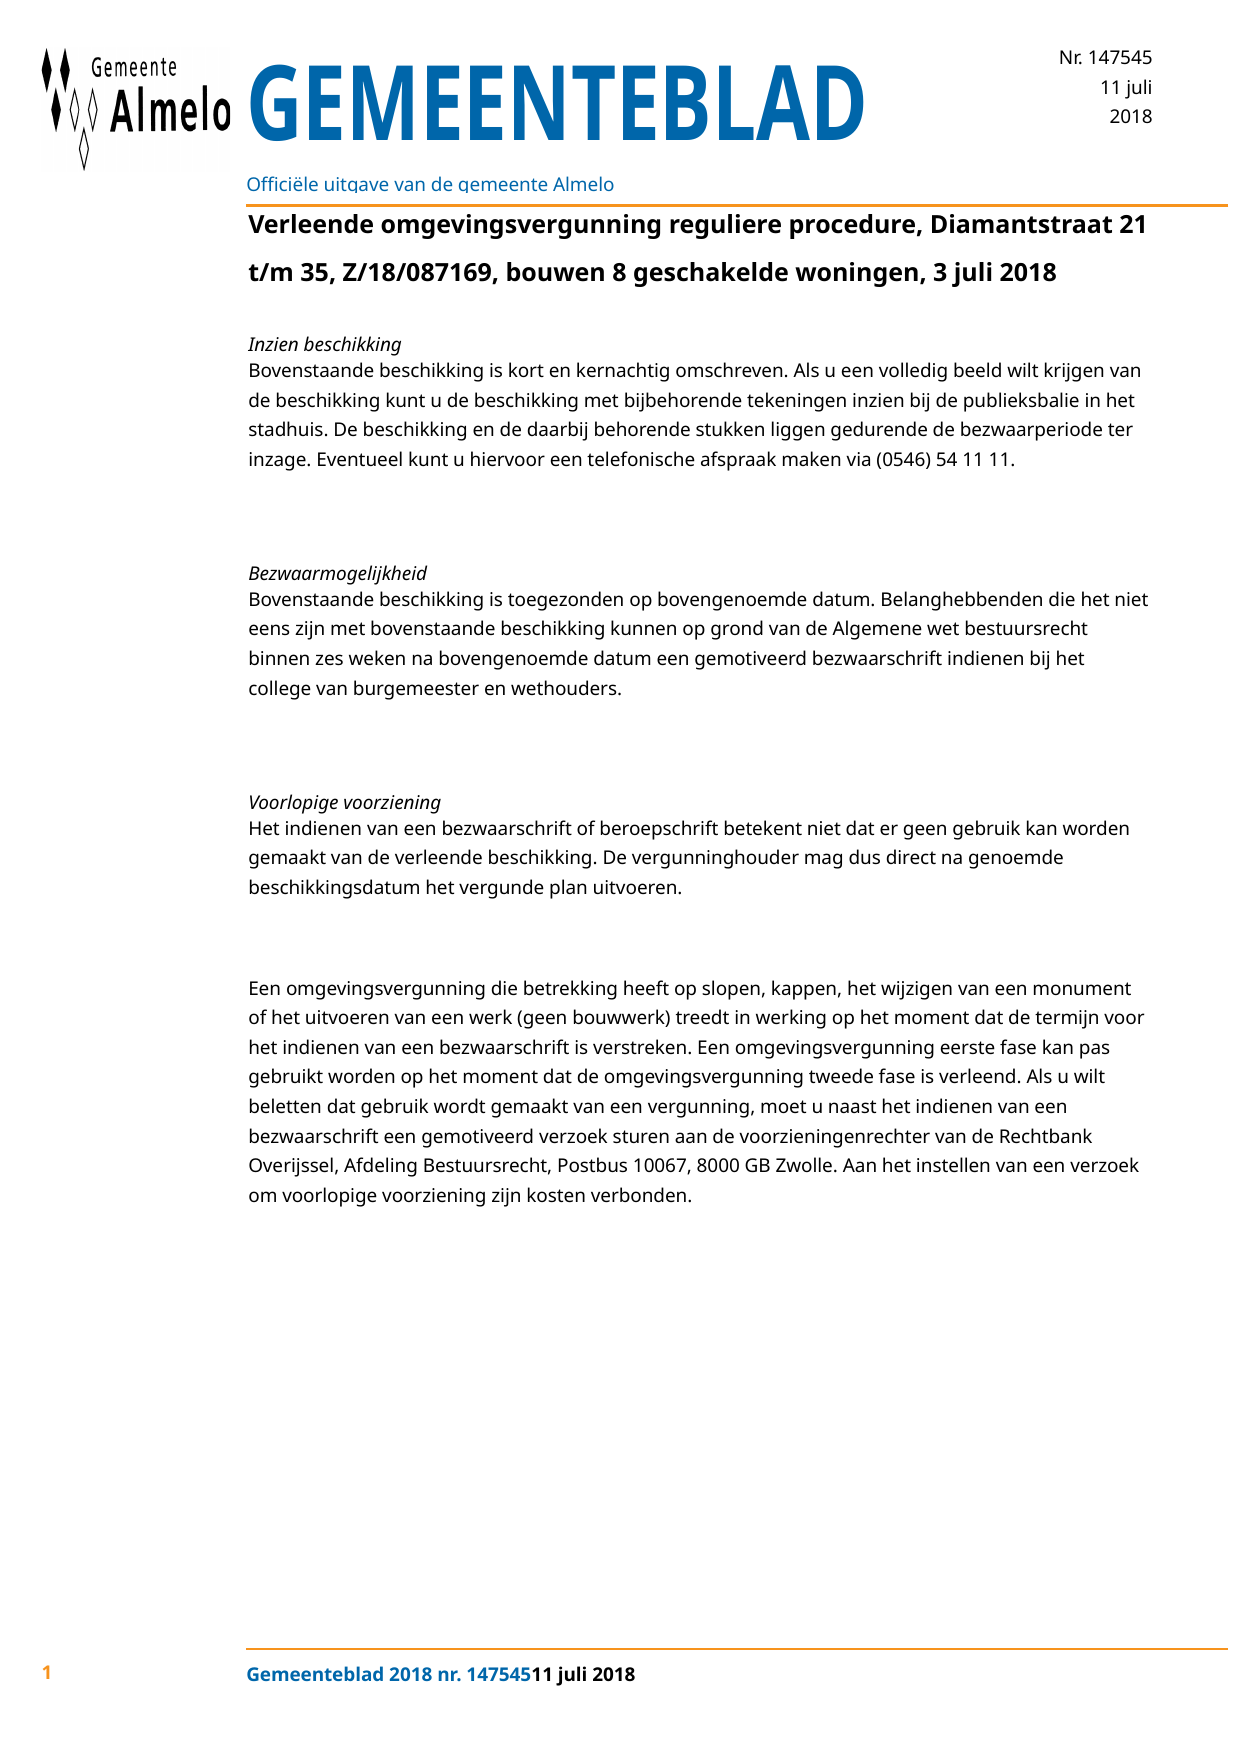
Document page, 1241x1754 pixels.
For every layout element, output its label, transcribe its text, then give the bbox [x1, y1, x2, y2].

text Een omgevingsvergunning die betrekking heeft op slopen, kappen, het wijzigen van een monument of het uitvoeren van een werk (geen bouwwerk) treedt in werking op het moment dat de termijn voor het indienen van een bezwaarschrift is verstreken. Een omgevingsvergunning eerste fase kan pas gebruikt worden op het moment dat de omgevingsvergunning tweede fase is verleend. Als u wilt beletten dat gebruik wordt gemaakt van een vergunning, moet u naast het indienen van een bezwaarschrift een gemotiveerd verzoek sturen aan de voorzieningenrechter van de Rechtbank Overijssel, Afdeling Bestuursrecht, Postbus 10067, 8000 GB Zwolle. Aan het instellen van een verzoek om voorlopige voorziening zijn kosten verbonden. [248, 975, 1152, 1208]
picture [41, 47, 231, 172]
text Bezwaarmogelijkheid [248, 560, 1152, 586]
text Bovenstaande beschikking is toegezonden op bovengenoemde datum. Belanghebbenden die het niet eens zijn met bovenstaande beschikking kunnen op grond van de Algemene wet bestuursrecht binnen zes weken na bovengenoemde datum een gemotiveerd bezwaarschrift indienen bij het college van burgemeester en wethouders. [248, 586, 1152, 701]
text Voorlopige voorziening [248, 789, 1152, 815]
text Het indienen van een bezwaarschrift of beroepschrift betekent niet dat er geen gebruik kan worden gemaakt van de verleende beschikking. De vergunninghouder mag dus direct na genoemde beschikkingsdatum het vergunde plan uitvoeren. [248, 815, 1152, 900]
text Verleende omgevingsvergunning reguliere procedure, Diamantstraat 21 t/m 35, Z/18/087169, bouwen 8 geschakelde woningen, 3 juli 2018 [248, 207, 1152, 288]
text Inzien beschikking [248, 331, 1152, 357]
text Bovenstaande beschikking is kort en kernachtig omschreven. Als u een volledig beeld wilt krijgen van de beschikking kunt u de beschikking met bijbehorende tekeningen inzien bij de publieksbalie in het stadhuis. De beschikking en de daarbij behorende stukken liggen gedurende de bezwaarperiode ter inzage. Eventueel kunt u hiervoor een telefonische afspraak maken via (0546) 54 11 11. [248, 357, 1152, 472]
